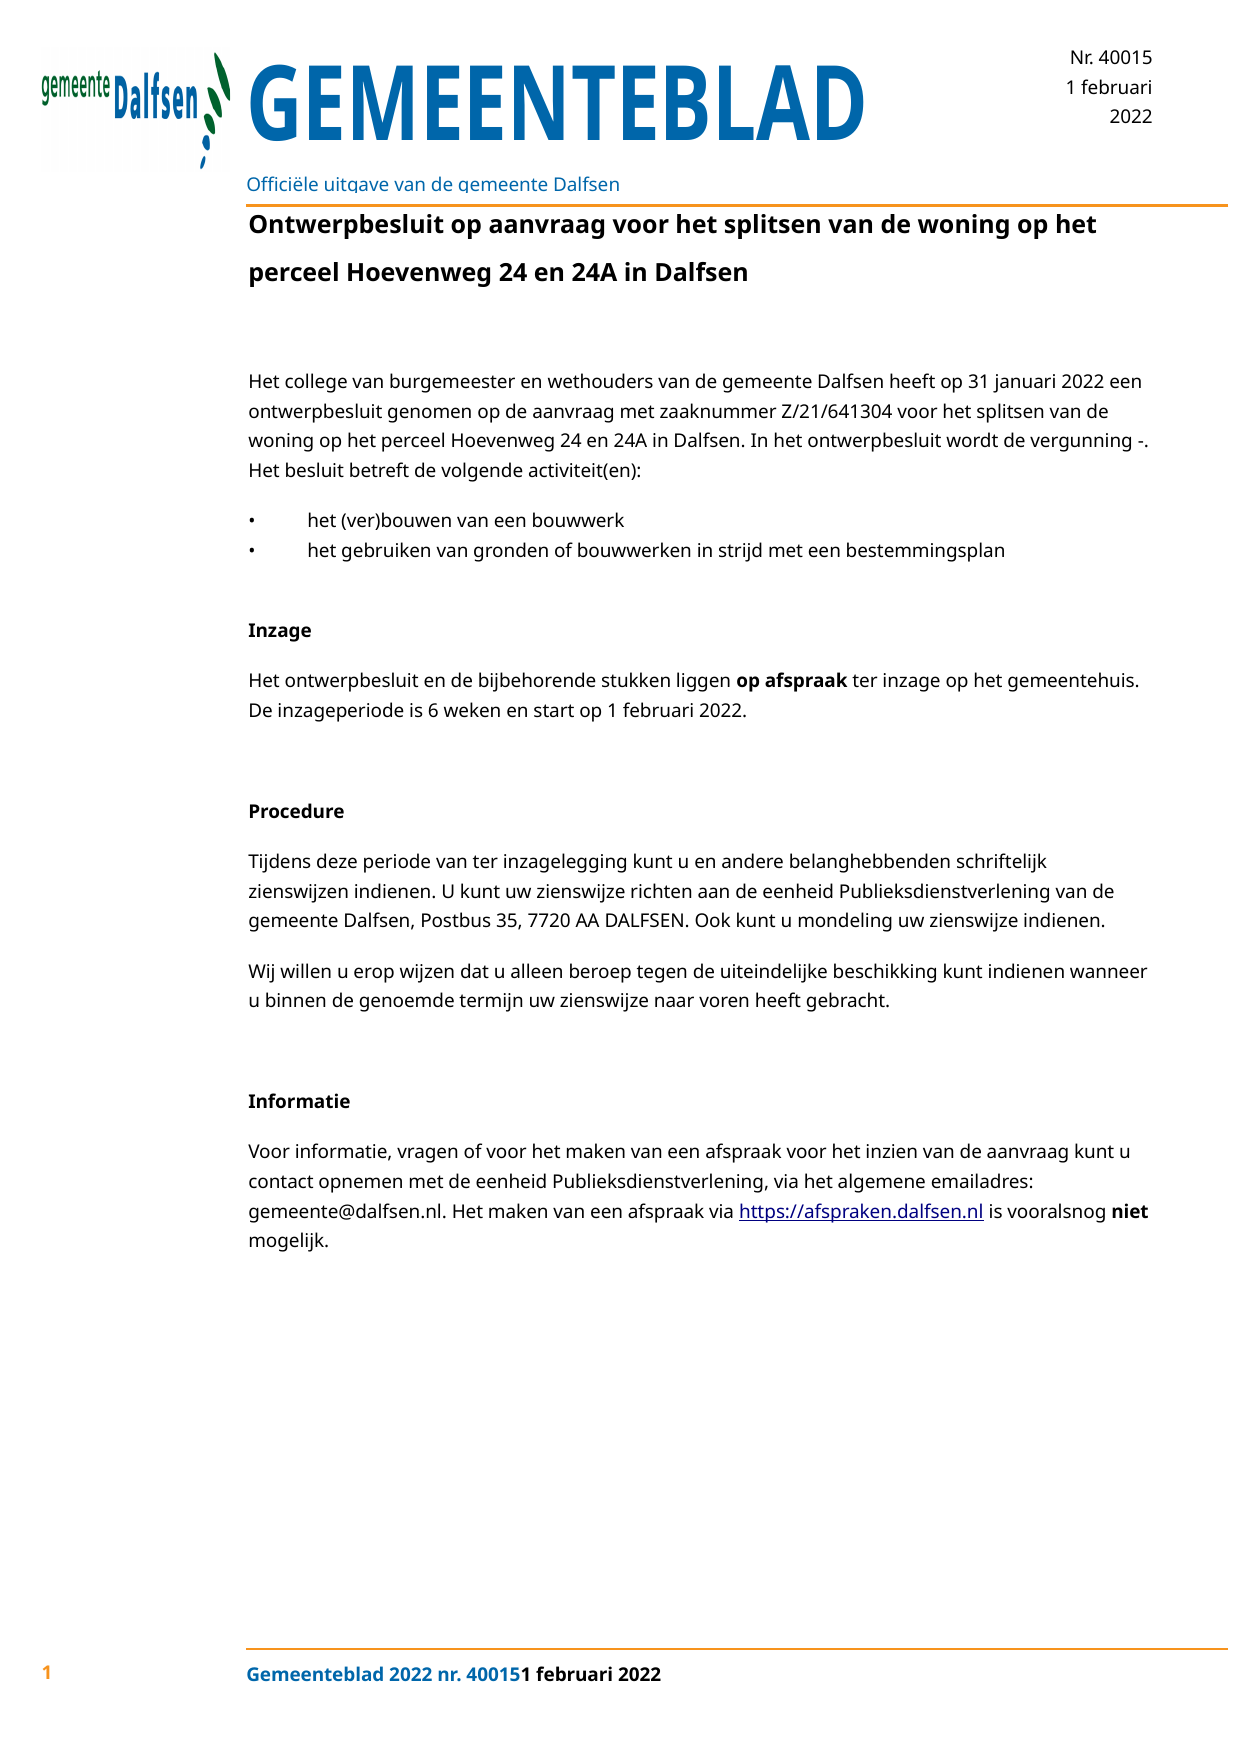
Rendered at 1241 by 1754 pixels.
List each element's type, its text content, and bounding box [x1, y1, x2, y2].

text Het college van burgemeester en wethouders van de gemeente Dalfsen heeft op 31 januari 2022 een ontwerpbesluit genomen op de aanvraag met zaaknummer Z/21/641304 voor het splitsen van de woning op het perceel Hoevenweg 24 en 24A in Dalfsen. In het ontwerpbesluit wordt de vergunning -. Het besluit betreft de volgende activiteit(en): [248, 368, 1152, 483]
picture [41, 47, 231, 172]
text Inzage [248, 617, 1152, 643]
text Voor informatie, vragen of voor het maken van een afspraak voor het inzien van de aanvraag kunt u contact opnemen met de eenheid Publieksdienstverlening, via het algemene emailadres: gemeente@dalfsen.nl. Het maken van een afspraak via https://afspraken.dalfsen.nl is vooralsnog niet mogelijk. [248, 1139, 1152, 1253]
list het (ver)bouwen van een bouwwerk [248, 507, 1152, 533]
text Informatie [248, 1088, 1152, 1114]
text Procedure [248, 798, 1152, 824]
text Tijdens deze periode van ter inzagelegging kunt u en andere belanghebbenden schriftelijk zienswijzen indienen. U kunt uw zienswijze richten aan de eenheid Publieksdienstverlening van de gemeente Dalfsen, Postbus 35, 7720 AA DALFSEN. Ook kunt u mondeling uw zienswijze indienen. [248, 848, 1152, 933]
text Wij willen u erop wijzen dat u alleen beroep tegen de uiteindelijke beschikking kunt indienen wanneer u binnen de genoemde termijn uw zienswijze naar voren heeft gebracht. [248, 958, 1152, 1013]
list het gebruiken van gronden of bouwwerken in strijd met een bestemmingsplan [248, 537, 1152, 563]
text Ontwerpbesluit op aanvraag voor het splitsen van de woning op het perceel Hoevenweg 24 en 24A in Dalfsen [248, 207, 1152, 288]
text Het ontwerpbesluit en de bijbehorende stukken liggen op afspraak ter inzage op het gemeentehuis. De inzageperiode is 6 weken en start op 1 februari 2022. [248, 667, 1152, 723]
